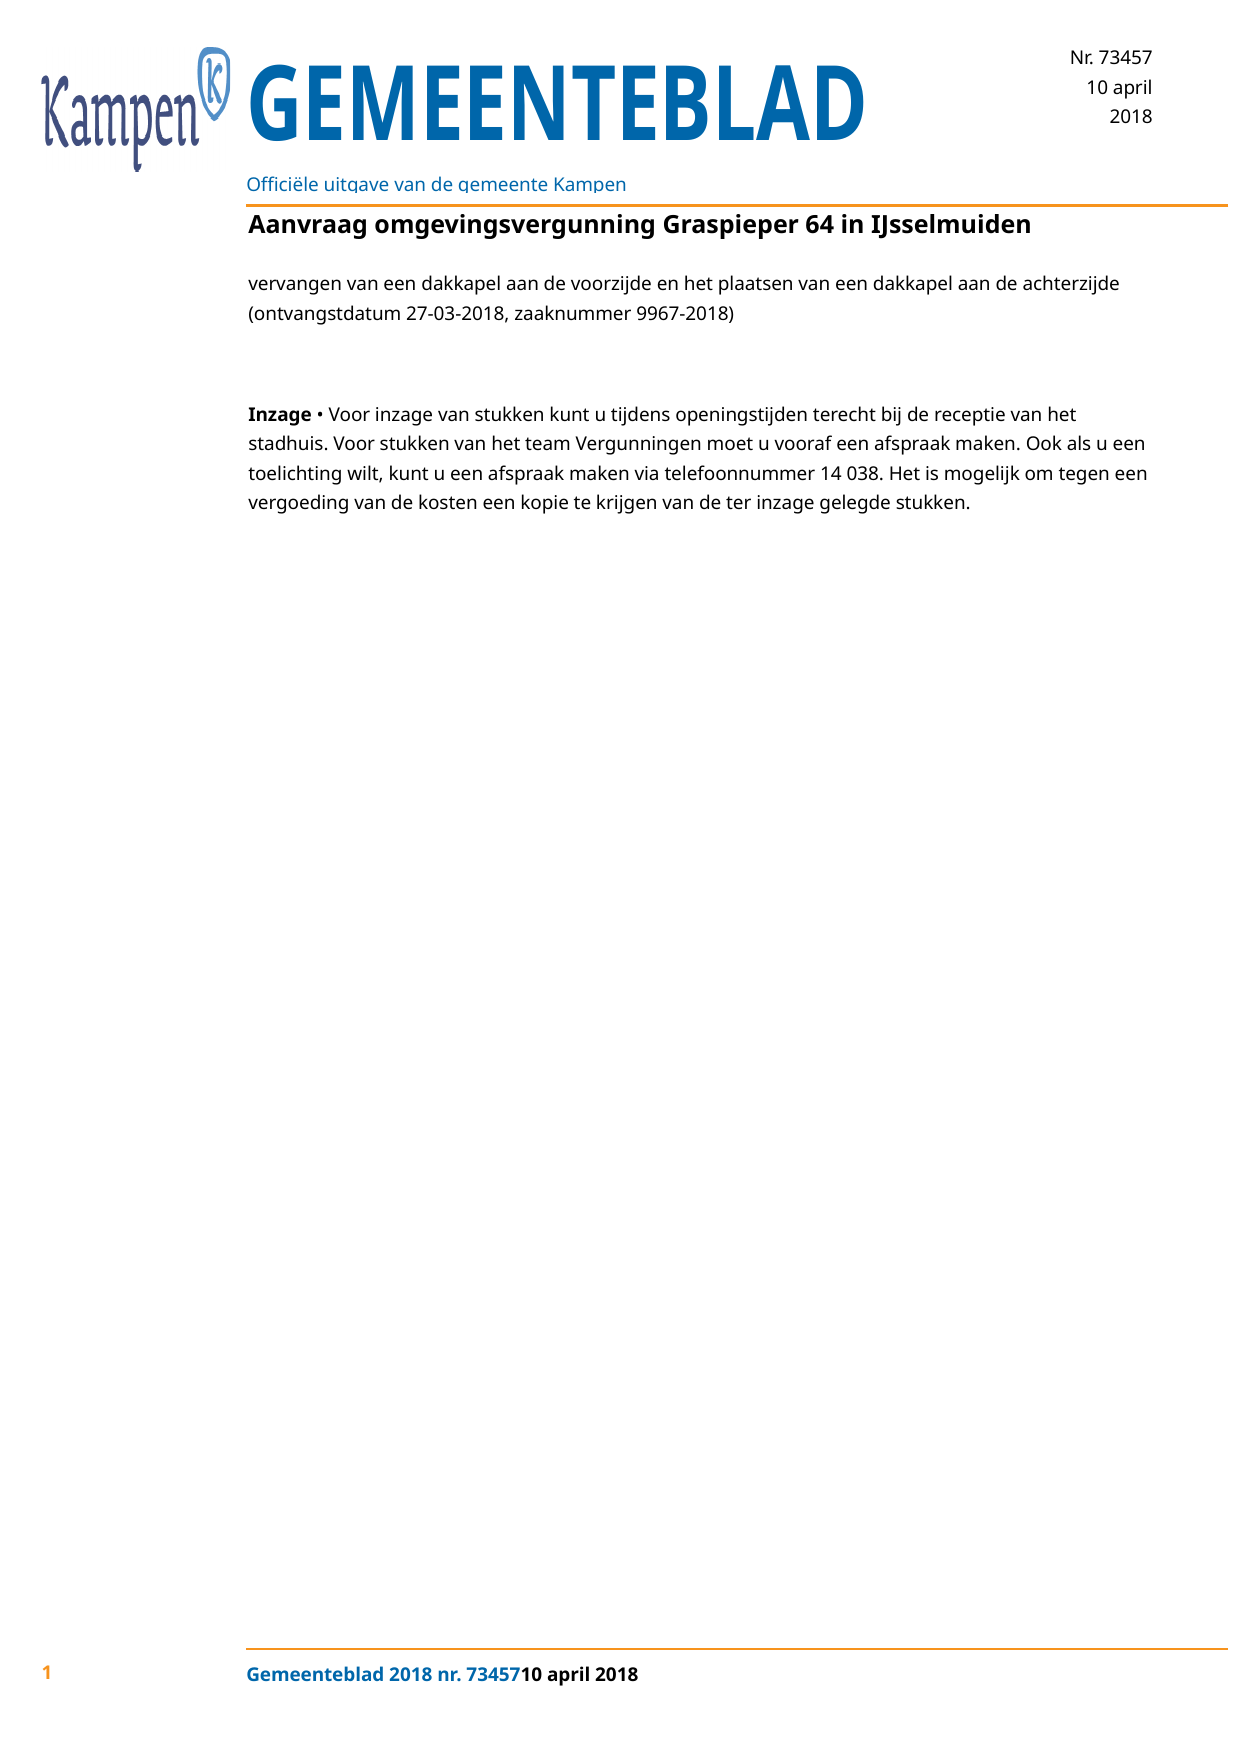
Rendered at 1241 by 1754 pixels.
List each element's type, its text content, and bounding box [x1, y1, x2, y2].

picture [41, 47, 231, 172]
text vervangen van een dakkapel aan de voorzijde en het plaatsen van een dakkapel aan de achterzijde (ontvangstdatum 27-03-2018, zaaknummer 9967-2018) [248, 270, 1152, 326]
text Aanvraag omgevingsvergunning Graspieper 64 in IJsselmuiden [248, 207, 1152, 241]
text Inzage • Voor inzage van stukken kunt u tijdens openingstijden terecht bij de receptie van het stadhuis. Voor stukken van het team Vergunningen moet u vooraf een afspraak maken. Ook als u een toelichting wilt, kunt u een afspraak maken via telefoonnummer 14 038. Het is mogelijk om tegen een vergoeding van de kosten een kopie te krijgen van de ter inzage gelegde stukken. [248, 401, 1152, 515]
